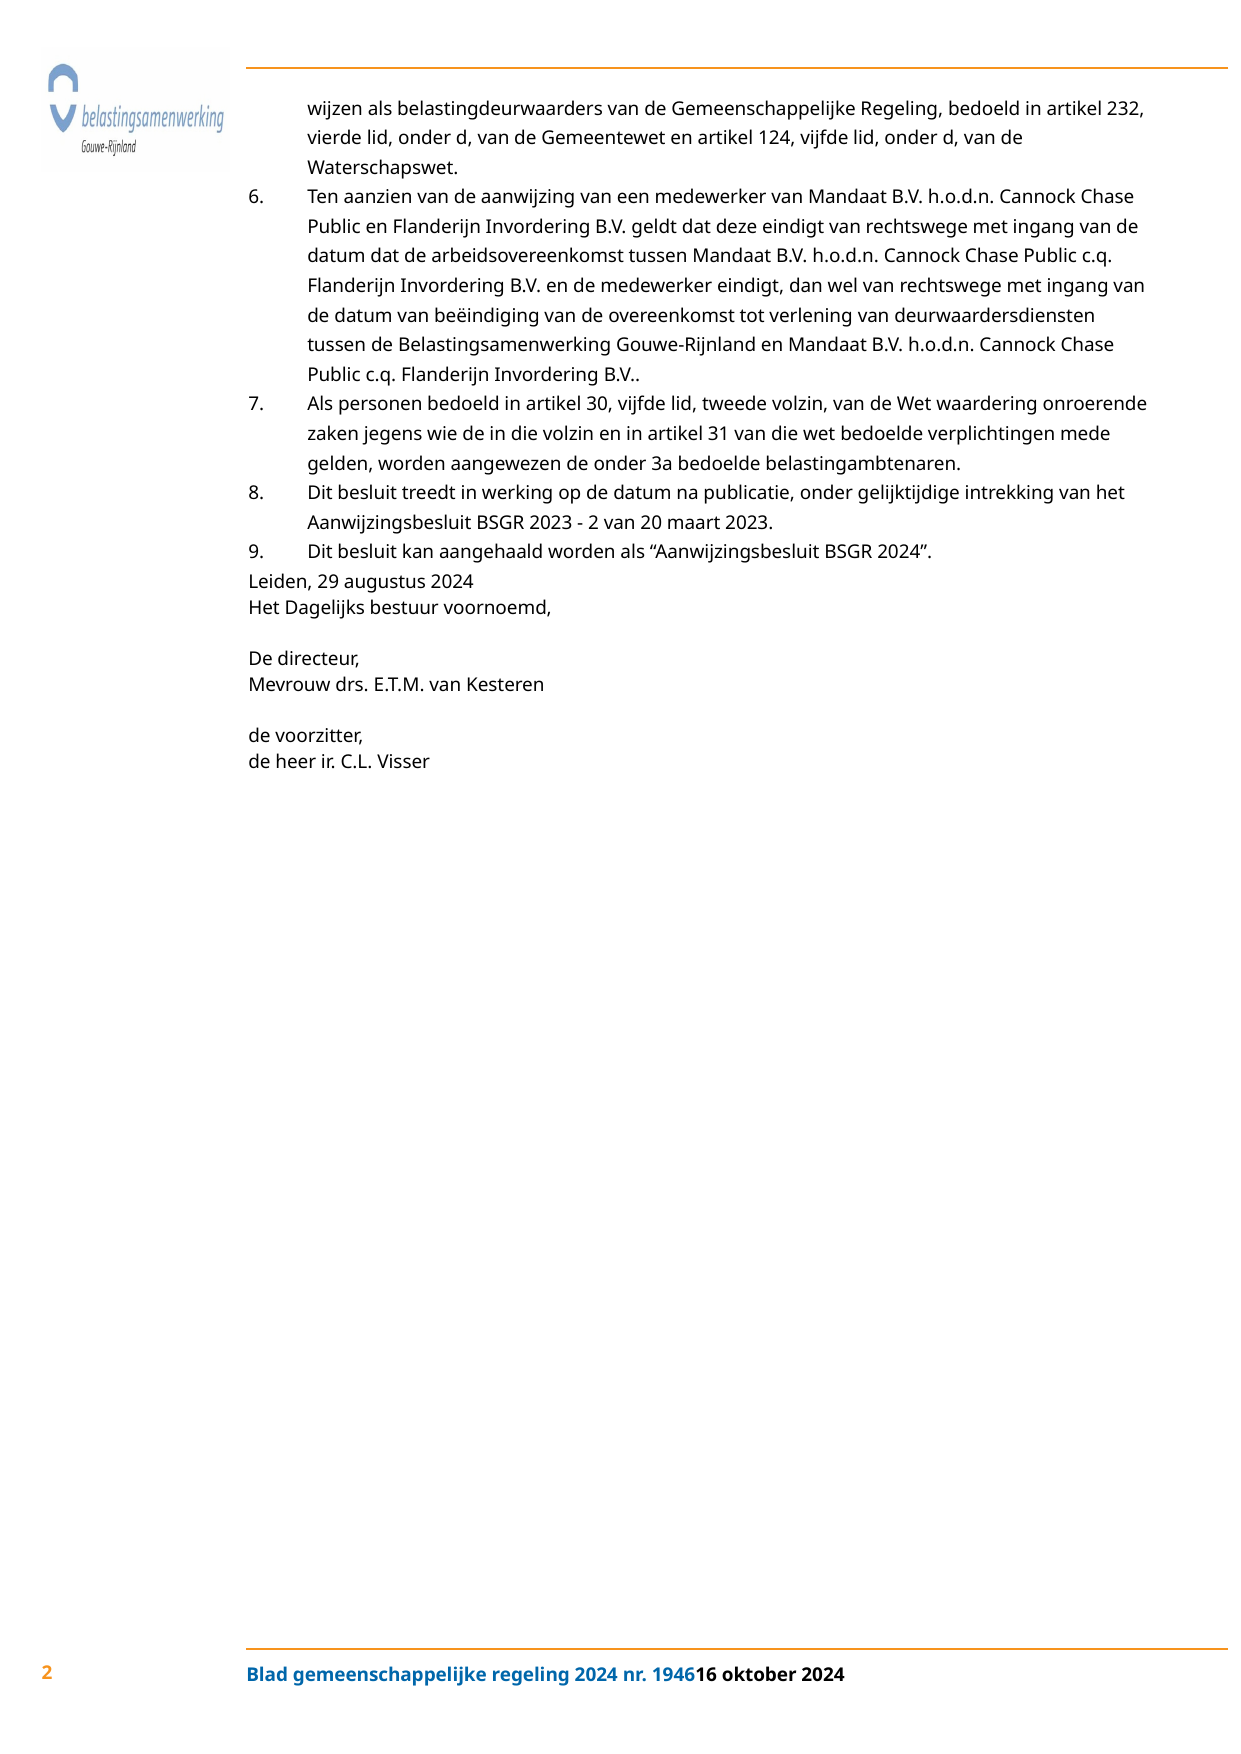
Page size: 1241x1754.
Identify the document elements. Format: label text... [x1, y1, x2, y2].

list Ten aanzien van de aanwijzing van een medewerker van Mandaat B.V. h.o.d.n. Cannock Chase Public en Flanderijn Invordering B.V. geldt dat deze eindigt van rechtswege met ingang van de datum dat de arbeidsovereenkomst tussen Mandaat B.V. h.o.d.n. Cannock Chase Public c.q. Flanderijn Invordering B.V. en de medewerker eindigt, dan wel van rechtswege met ingang van de datum van beëindiging van de overeenkomst tot verlening van deurwaardersdiensten tussen de Belastingsamenwerking Gouwe-Rijnland en Mandaat B.V. h.o.d.n. Cannock Chase Public c.q. Flanderijn Invordering B.V.. [248, 183, 1152, 387]
picture [41, 47, 231, 172]
text de voorzitter, [248, 722, 1152, 748]
text Mevrouw drs. E.T.M. van Kesteren [248, 671, 1152, 697]
text Het Dagelijks bestuur voornoemd, [248, 594, 1152, 619]
text Leiden, 29 augustus 2024 [248, 568, 1152, 594]
list Dit besluit treedt in werking op de datum na publicatie, onder gelijktijdige intrekking van het Aanwijzingsbesluit BSGR 2023 - 2 van 20 maart 2023. [248, 479, 1152, 535]
list Dit besluit kan aangehaald worden als “Aanwijzingsbesluit BSGR 2024”. [248, 538, 1152, 564]
text De directeur, [248, 645, 1152, 671]
list wijzen als belastingdeurwaarders van de Gemeenschappelijke Regeling, bedoeld in artikel 232, vierde lid, onder d, van de Gemeentewet en artikel 124, vijfde lid, onder d, van de Waterschapswet. [248, 95, 1152, 180]
text de heer ir. C.L. Visser [248, 748, 1152, 774]
list Als personen bedoeld in artikel 30, vijfde lid, tweede volzin, van de Wet waardering onroerende zaken jegens wie de in die volzin en in artikel 31 van die wet bedoelde verplichtingen mede gelden, worden aangewezen de onder 3a bedoelde belastingambtenaren. [248, 391, 1152, 476]
